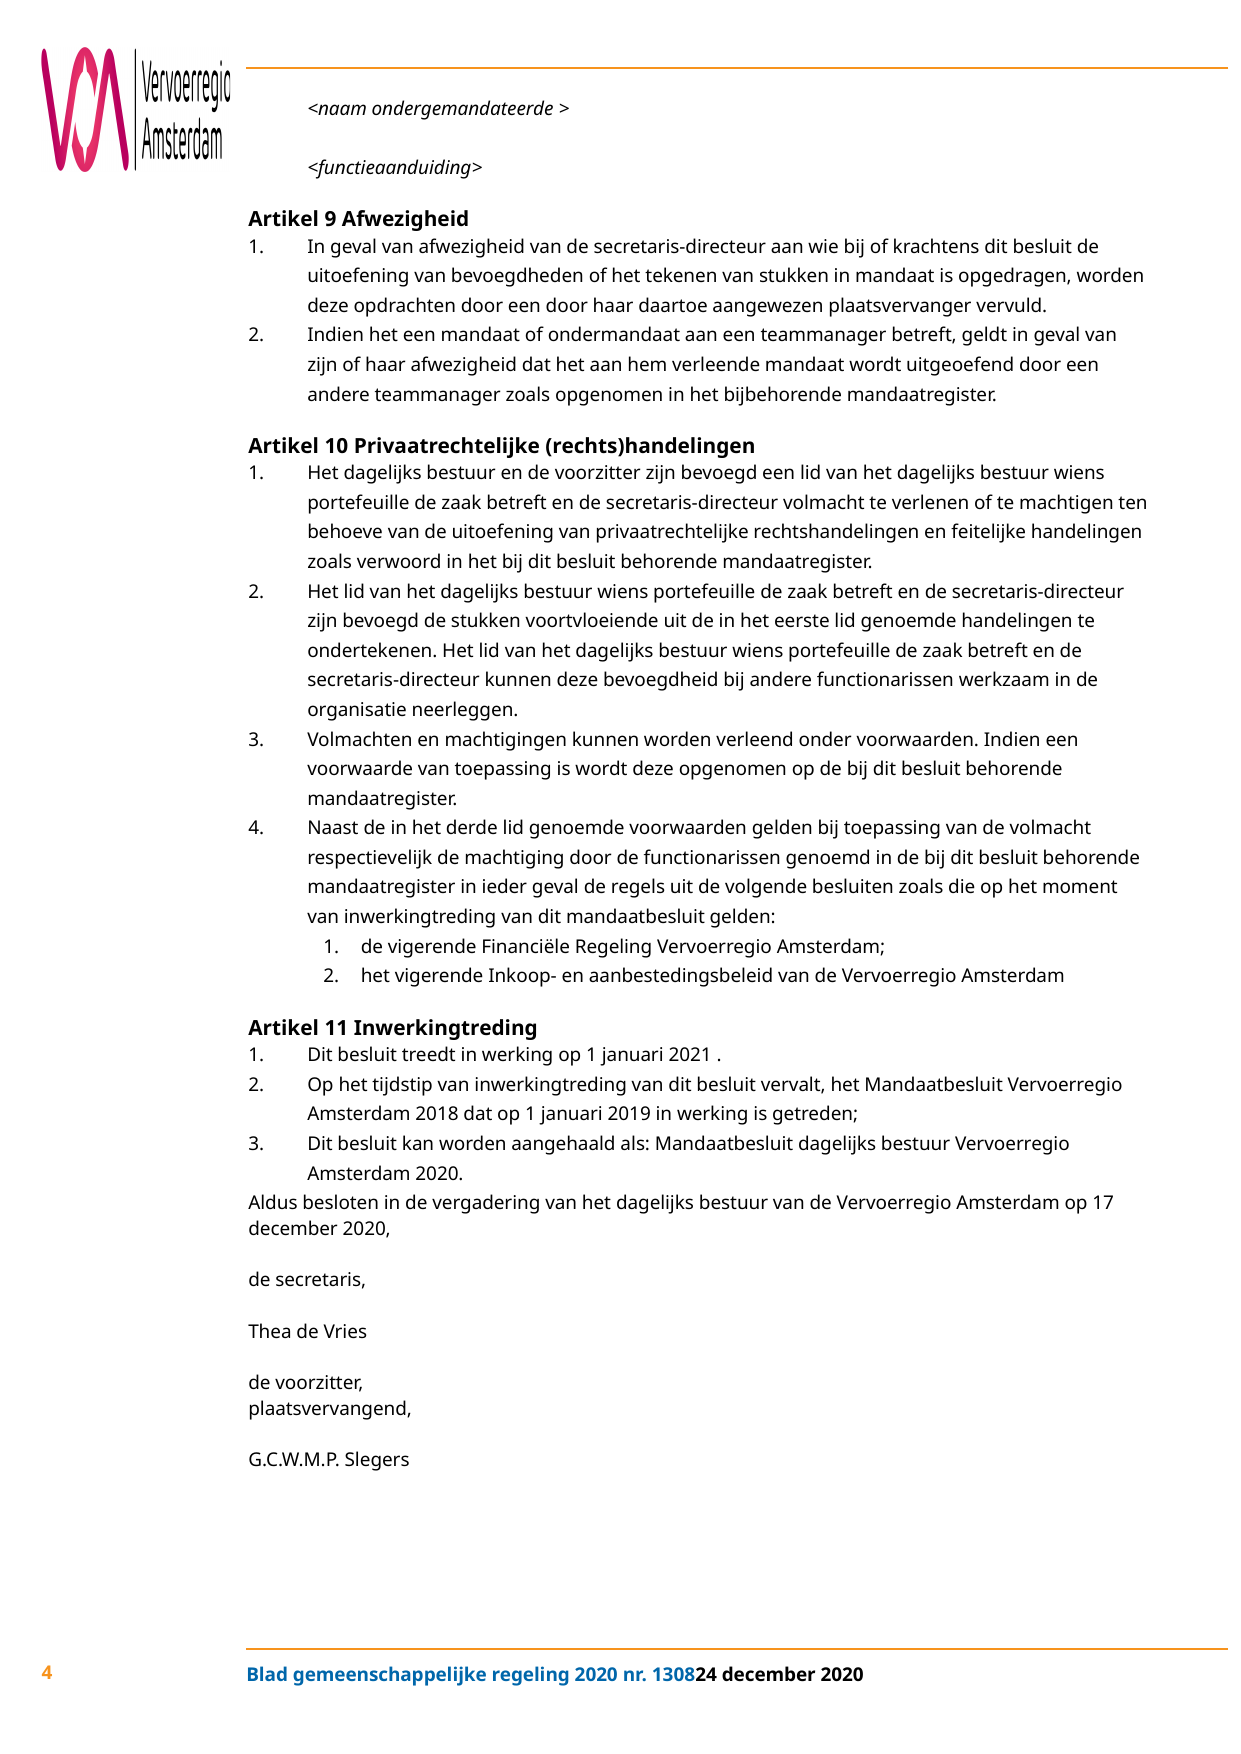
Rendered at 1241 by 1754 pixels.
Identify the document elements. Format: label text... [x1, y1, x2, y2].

list Het lid van het dagelijks bestuur wiens portefeuille de zaak betreft en de secretaris-directeur zijn bevoegd de stukken voortvloeiende uit de in het eerste lid genoemde handelingen te ondertekenen. Het lid van het dagelijks bestuur wiens portefeuille de zaak betreft en de secretaris-directeur kunnen deze bevoegdheid bij andere functionarissen werkzaam in de organisatie neerleggen. [248, 578, 1152, 722]
list Naast de in het derde lid genoemde voorwaarden gelden bij toepassing van de volmacht respectievelijk de machtiging door de functionarissen genoemd in de bij dit besluit behorende mandaatregister in ieder geval de regels uit de volgende besluiten zoals die op het moment van inwerkingtreding van dit mandaatbesluit gelden: [248, 814, 1152, 929]
list Indien het een mandaat of ondermandaat aan een teammanager betreft, geldt in geval van zijn of haar afwezigheid dat het aan hem verleende mandaat wordt uitgeoefend door een andere teammanager zoals opgenomen in het bijbehorende mandaatregister. [248, 322, 1152, 406]
picture [41, 47, 231, 172]
list Dit besluit kan worden aangehaald als: Mandaatbesluit dagelijks bestuur Vervoerregio Amsterdam 2020. [248, 1130, 1152, 1185]
text Aldus besloten in de vergadering van het dagelijks bestuur van de Vervoerregio Amsterdam op 17 december 2020, [248, 1189, 1152, 1241]
text plaatsvervangend, [248, 1395, 1152, 1421]
text Artikel 10 Privaatrechtelijke (rechts)handelingen [248, 431, 1152, 459]
list de vigerende Financiële Regeling Vervoerregio Amsterdam; [323, 933, 1152, 959]
list het vigerende Inkoop- en aanbestedingsbeleid van de Vervoerregio Amsterdam [323, 962, 1152, 988]
list <functieaanduiding> [248, 154, 1152, 180]
text Artikel 11 Inwerkingtreding [248, 1013, 1152, 1041]
text Thea de Vries [248, 1318, 1152, 1344]
list Op het tijdstip van inwerkingtreding van dit besluit vervalt, het Mandaatbesluit Vervoerregio Amsterdam 2018 dat op 1 januari 2019 in werking is getreden; [248, 1071, 1152, 1126]
list Dit besluit treedt in werking op 1 januari 2021 . [248, 1041, 1152, 1067]
text Artikel 9 Afwezigheid [248, 204, 1152, 233]
text de secretaris, [248, 1266, 1152, 1292]
text de voorzitter, [248, 1369, 1152, 1395]
list In geval van afwezigheid van de secretaris-directeur aan wie bij of krachtens dit besluit de uitoefening van bevoegdheden of het tekenen van stukken in mandaat is opgedragen, worden deze opdrachten door een door haar daartoe aangewezen plaatsvervanger vervuld. [248, 233, 1152, 318]
list Het dagelijks bestuur en de voorzitter zijn bevoegd een lid van het dagelijks bestuur wiens portefeuille de zaak betreft en de secretaris-directeur volmacht te verlenen of te machtigen ten behoeve van de uitoefening van privaatrechtelijke rechtshandelingen en feitelijke handelingen zoals verwoord in het bij dit besluit behorende mandaatregister. [248, 459, 1152, 574]
list <naam ondergemandateerde > [248, 95, 1152, 121]
list Volmachten en machtigingen kunnen worden verleend onder voorwaarden. Indien een voorwaarde van toepassing is wordt deze opgenomen op de bij dit besluit behorende mandaatregister. [248, 726, 1152, 811]
text G.C.W.M.P. Slegers [248, 1447, 1152, 1472]
